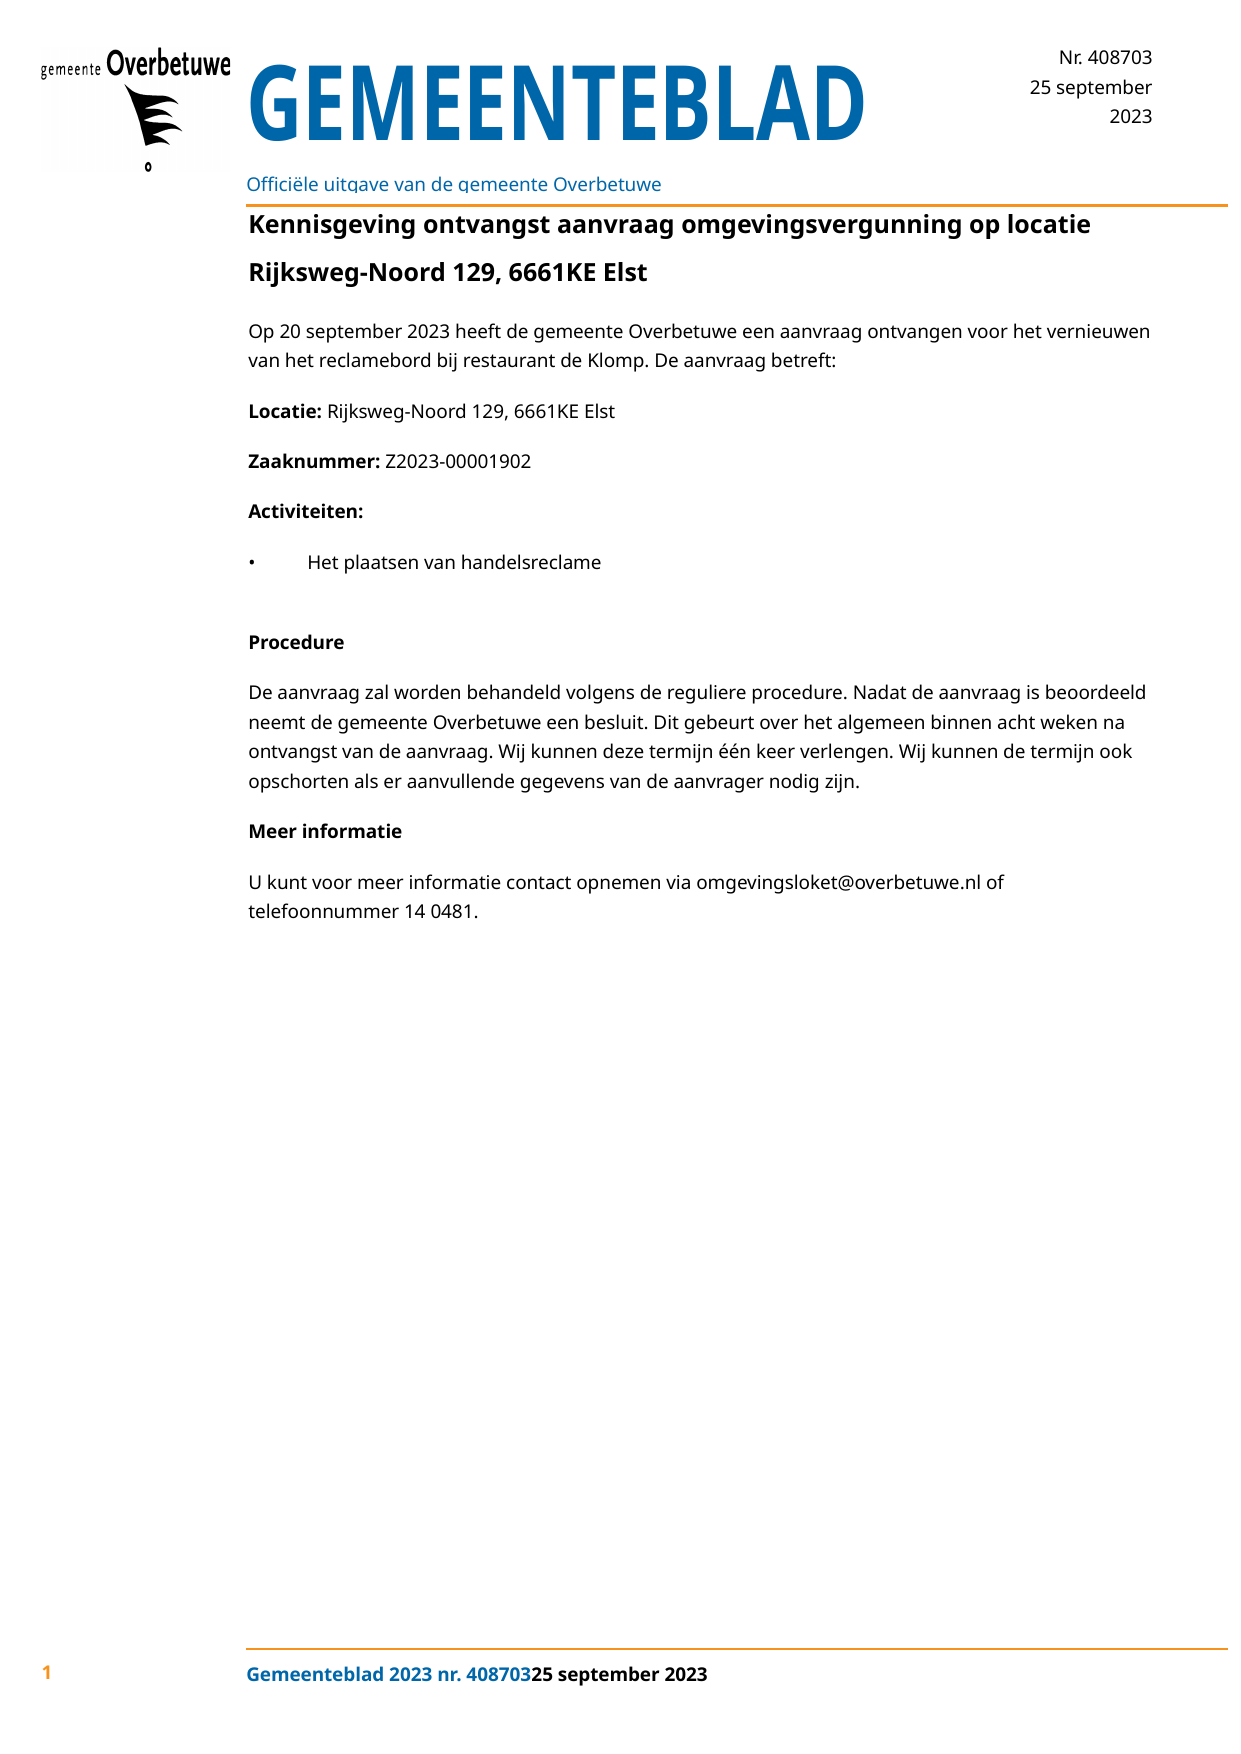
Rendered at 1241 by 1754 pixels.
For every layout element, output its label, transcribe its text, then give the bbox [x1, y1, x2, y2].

list Het plaatsen van handelsreclame [248, 549, 1152, 575]
text U kunt voor meer informatie contact opnemen via omgevingsloket@overbetuwe.nl of telefoonnummer 14 0481. [248, 869, 1152, 924]
text Zaaknummer: Z2023-00001902 [248, 448, 1152, 474]
text Activiteiten: [248, 499, 1152, 524]
text Op 20 september 2023 heeft de gemeente Overbetuwe een aanvraag ontvangen voor het vernieuwen van het reclamebord bij restaurant de Klomp. De aanvraag betreft: [248, 318, 1152, 373]
picture [41, 47, 231, 172]
text De aanvraag zal worden behandeld volgens de reguliere procedure. Nadat de aanvraag is beoordeeld neemt de gemeente Overbetuwe een besluit. Dit gebeurt over het algemeen binnen acht weken na ontvangst van de aanvraag. Wij kunnen deze termijn één keer verlengen. Wij kunnen de termijn ook opschorten als er aanvullende gegevens van de aanvrager nodig zijn. [248, 679, 1152, 794]
text Meer informatie [248, 819, 1152, 844]
text Procedure [248, 629, 1152, 655]
text Locatie: Rijksweg-Noord 129, 6661KE Elst [248, 398, 1152, 424]
text Kennisgeving ontvangst aanvraag omgevingsvergunning op locatie Rijksweg-Noord 129, 6661KE Elst [248, 207, 1152, 288]
